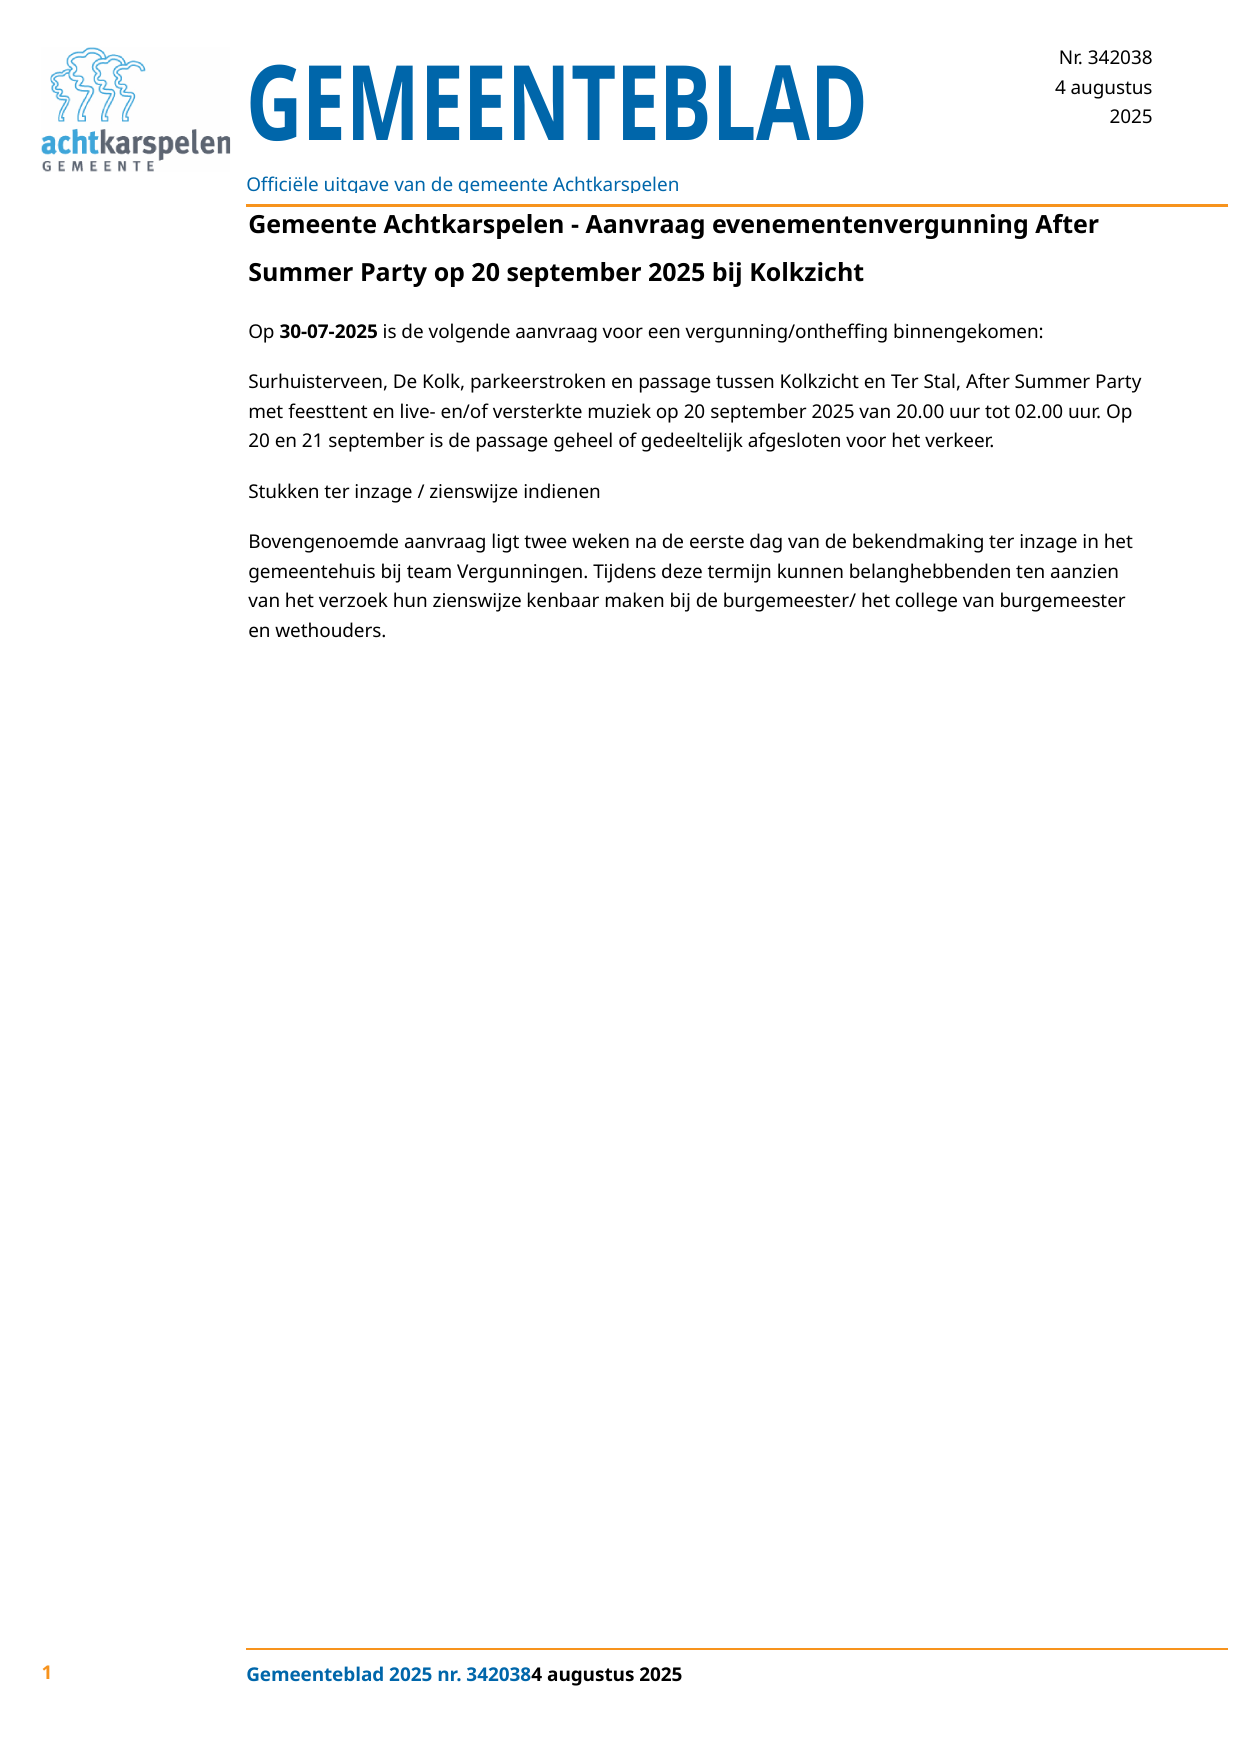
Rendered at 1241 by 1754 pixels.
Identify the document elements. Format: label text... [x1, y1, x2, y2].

picture [41, 47, 231, 172]
text Gemeente Achtkarspelen - Aanvraag evenementenvergunning After Summer Party op 20 september 2025 bij Kolkzicht [248, 207, 1152, 288]
text Stukken ter inzage / zienswijze indienen [248, 478, 1152, 504]
text Surhuisterveen, De Kolk, parkeerstroken en passage tussen Kolkzicht en Ter Stal, After Summer Party met feesttent en live- en/of versterkte muziek op 20 september 2025 van 20.00 uur tot 02.00 uur. Op 20 en 21 september is de passage geheel of gedeeltelijk afgesloten voor het verkeer. [248, 368, 1152, 453]
text Op 30-07-2025 is de volgende aanvraag voor een vergunning/ontheffing binnengekomen: [248, 318, 1152, 344]
text Bovengenoemde aanvraag ligt twee weken na de eerste dag van de bekendmaking ter inzage in het gemeentehuis bij team Vergunningen. Tijdens deze termijn kunnen belanghebbenden ten aanzien van het verzoek hun zienswijze kenbaar maken bij de burgemeester/ het college van burgemeester en wethouders. [248, 528, 1152, 643]
